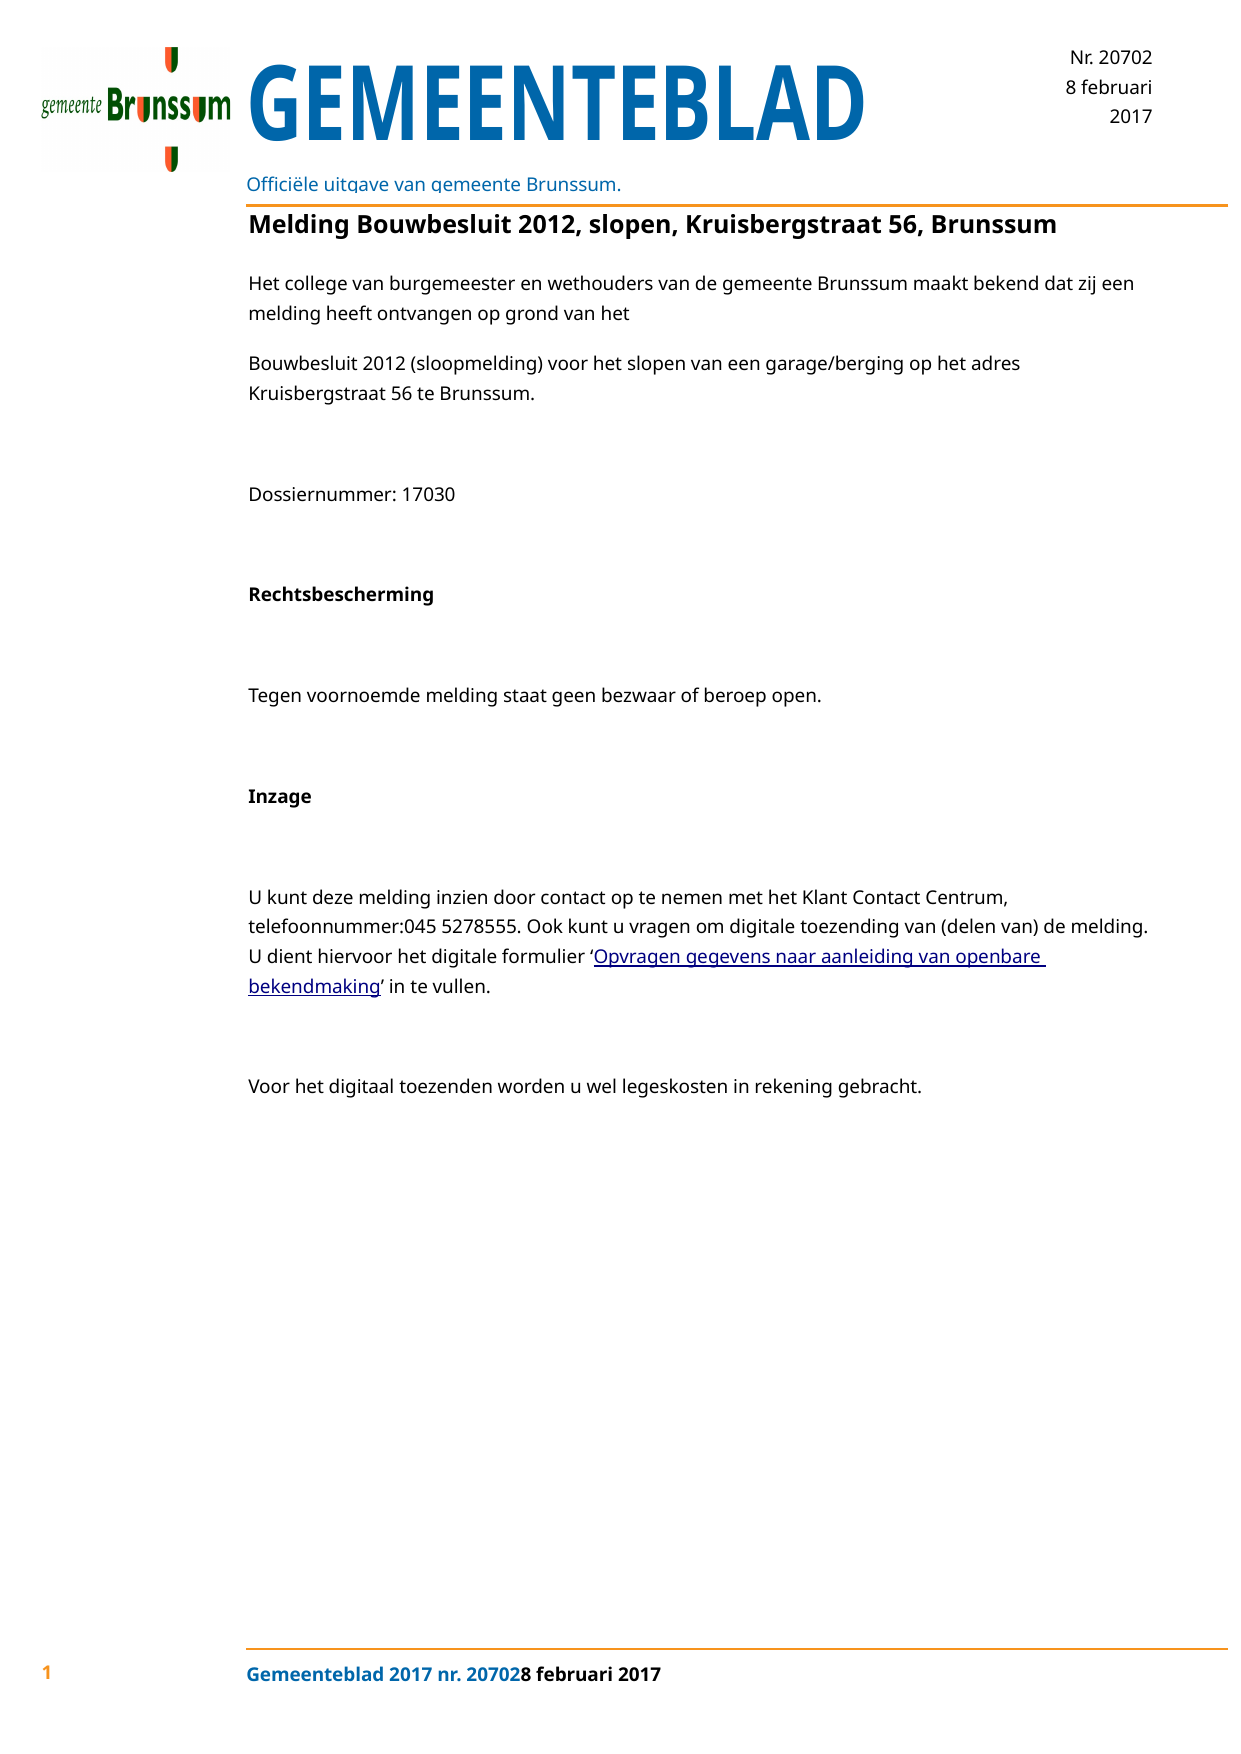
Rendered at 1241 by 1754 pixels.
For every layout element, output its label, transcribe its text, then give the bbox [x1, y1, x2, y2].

text Het college van burgemeester en wethouders van de gemeente Brunssum maakt bekend dat zij een melding heeft ontvangen op grond van het [248, 270, 1152, 326]
text Bouwbesluit 2012 (sloopmelding) voor het slopen van een garage/berging op het adres Kruisbergstraat 56 te Brunssum. [248, 350, 1152, 406]
text Melding Bouwbesluit 2012, slopen, Kruisbergstraat 56, Brunssum [248, 207, 1152, 241]
text Rechtsbescherming [248, 582, 1152, 607]
text Inzage [248, 783, 1152, 809]
text Voor het digitaal toezenden worden u wel legeskosten in rekening gebracht. [248, 1074, 1152, 1099]
text U kunt deze melding inzien door contact op te nemen met het Klant Contact Centrum, telefoonnummer:045 5278555. Ook kunt u vragen om digitale toezending van (delen van) de melding. U dient hiervoor het digitale formulier ‘Opvragen gegevens naar aanleiding van openbare bekendmaking’ in te vullen. [248, 884, 1152, 998]
picture [41, 47, 231, 172]
text Tegen voornoemde melding staat geen bezwaar of beroep open. [248, 682, 1152, 708]
text Dossiernummer: 17030 [248, 481, 1152, 506]
